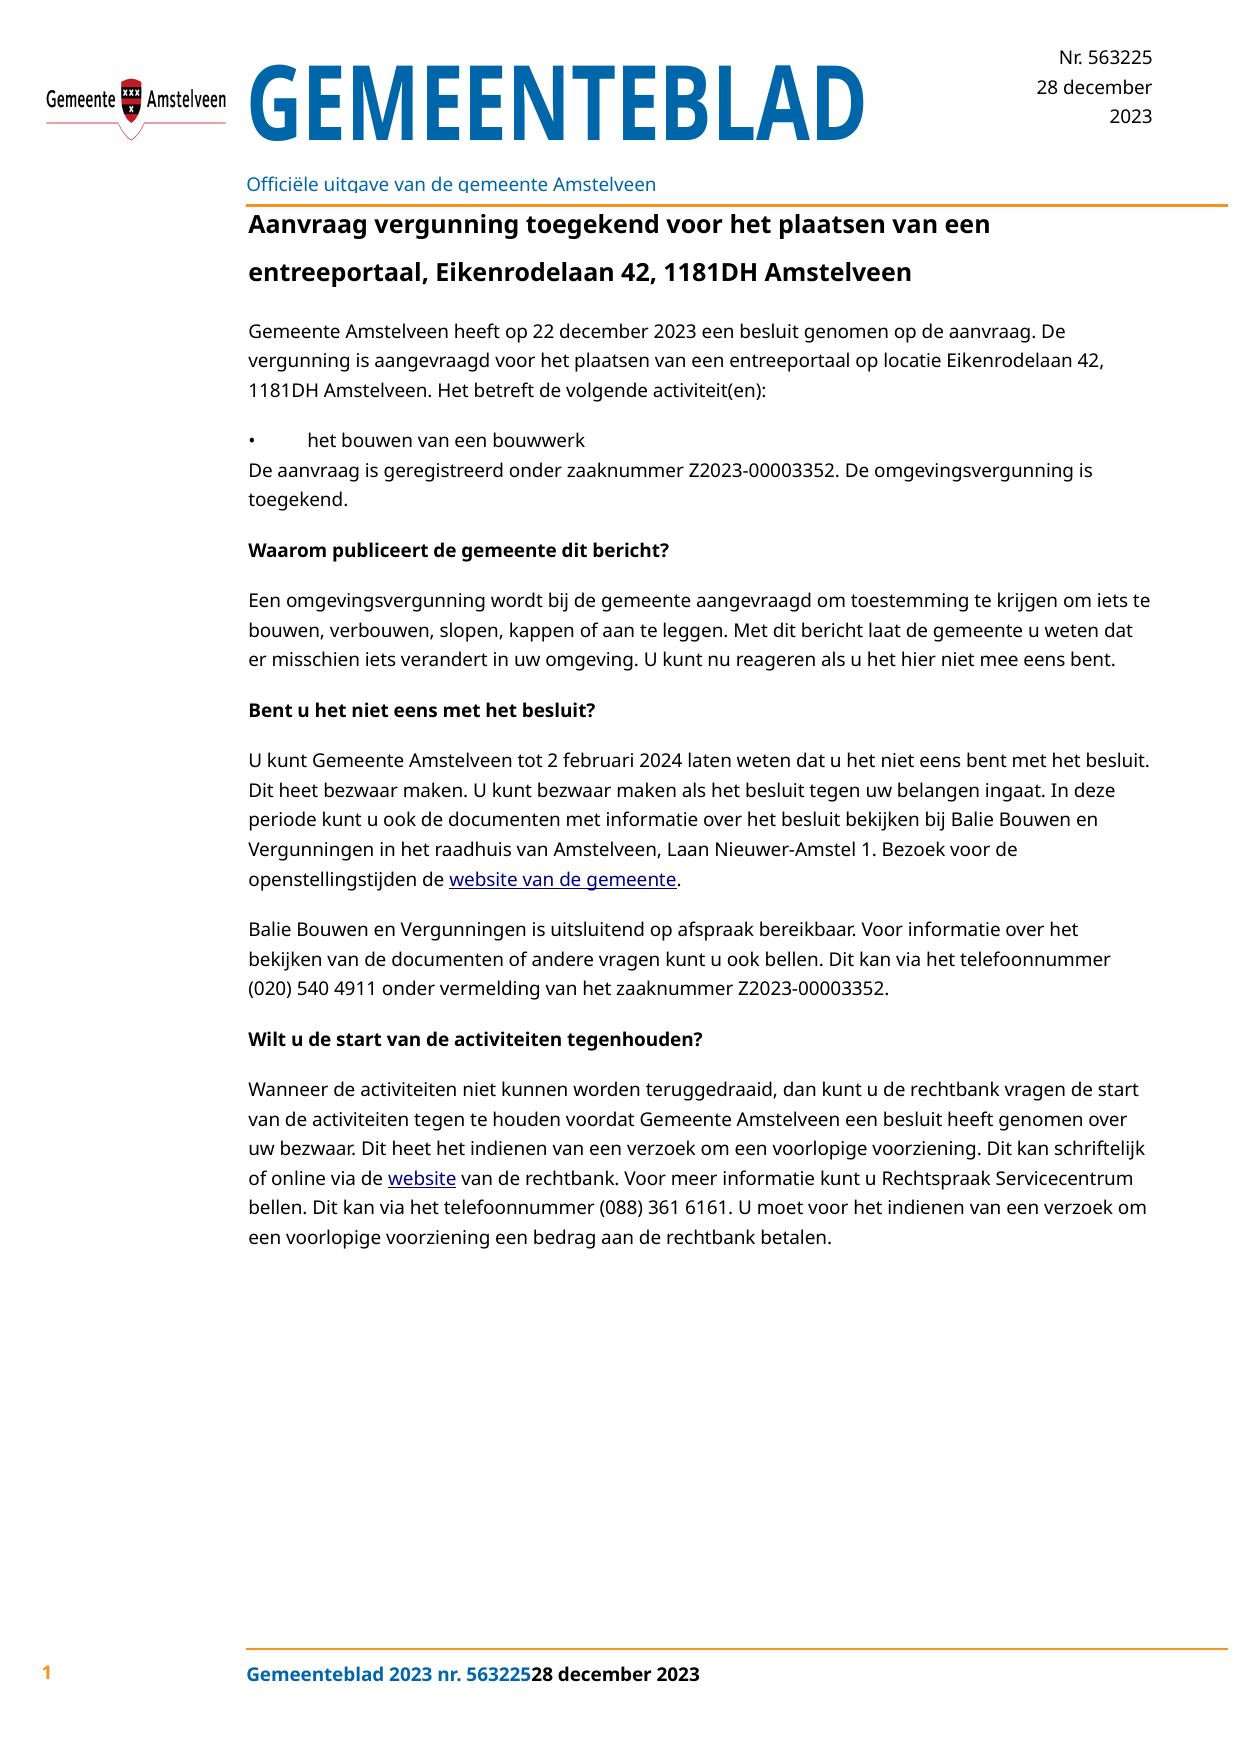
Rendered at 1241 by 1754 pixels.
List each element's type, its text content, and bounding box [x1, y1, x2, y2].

text Wilt u de start van de activiteiten tegenhouden? [248, 1026, 1152, 1052]
text Aanvraag vergunning toegekend voor het plaatsen van een entreeportaal, Eikenrodelaan 42, 1181DH Amstelveen [248, 207, 1152, 288]
picture [41, 47, 231, 172]
text U kunt Gemeente Amstelveen tot 2 februari 2024 laten weten dat u het niet eens bent met het besluit. Dit heet bezwaar maken. U kunt bezwaar maken als het besluit tegen uw belangen ingaat. In deze periode kunt u ook de documenten met informatie over het besluit bekijken bij Balie Bouwen en Vergunningen in het raadhuis van Amstelveen, Laan Nieuwer-Amstel 1. Bezoek voor de openstellingstijden de website van de gemeente. [248, 747, 1152, 892]
text Een omgevingsvergunning wordt bij de gemeente aangevraagd om toestemming te krijgen om iets te bouwen, verbouwen, slopen, kappen of aan te leggen. Met dit bericht laat de gemeente u weten dat er misschien iets verandert in uw omgeving. U kunt nu reageren als u het hier niet mee eens bent. [248, 587, 1152, 672]
list het bouwen van een bouwwerk [248, 427, 1152, 453]
text Wanneer de activiteiten niet kunnen worden teruggedraaid, dan kunt u de rechtbank vragen de start van de activiteiten tegen te houden voordat Gemeente Amstelveen een besluit heeft genomen over uw bezwaar. Dit heet het indienen van een verzoek om een voorlopige voorziening. Dit kan schriftelijk of online via de website van de rechtbank. Voor meer informatie kunt u Rechtspraak Servicecentrum bellen. Dit kan via het telefoonnummer (088) 361 6161. U moet voor het indienen van een verzoek om een voorlopige voorziening een bedrag aan de rechtbank betalen. [248, 1076, 1152, 1250]
text Balie Bouwen en Vergunningen is uitsluitend op afspraak bereikbaar. Voor informatie over het bekijken van de documenten of andere vragen kunt u ook bellen. Dit kan via het telefoonnummer (020) 540 4911 onder vermelding van het zaaknummer Z2023-00003352. [248, 916, 1152, 1001]
text Waarom publiceert de gemeente dit bericht? [248, 537, 1152, 563]
text Gemeente Amstelveen heeft op 22 december 2023 een besluit genomen op de aanvraag. De vergunning is aangevraagd voor het plaatsen van een entreeportaal op locatie Eikenrodelaan 42, 1181DH Amstelveen. Het betreft de volgende activiteit(en): [248, 318, 1152, 403]
text De aanvraag is geregistreerd onder zaaknummer Z2023-00003352. De omgevingsvergunning is toegekend. [248, 457, 1152, 512]
text Bent u het niet eens met het besluit? [248, 697, 1152, 723]
